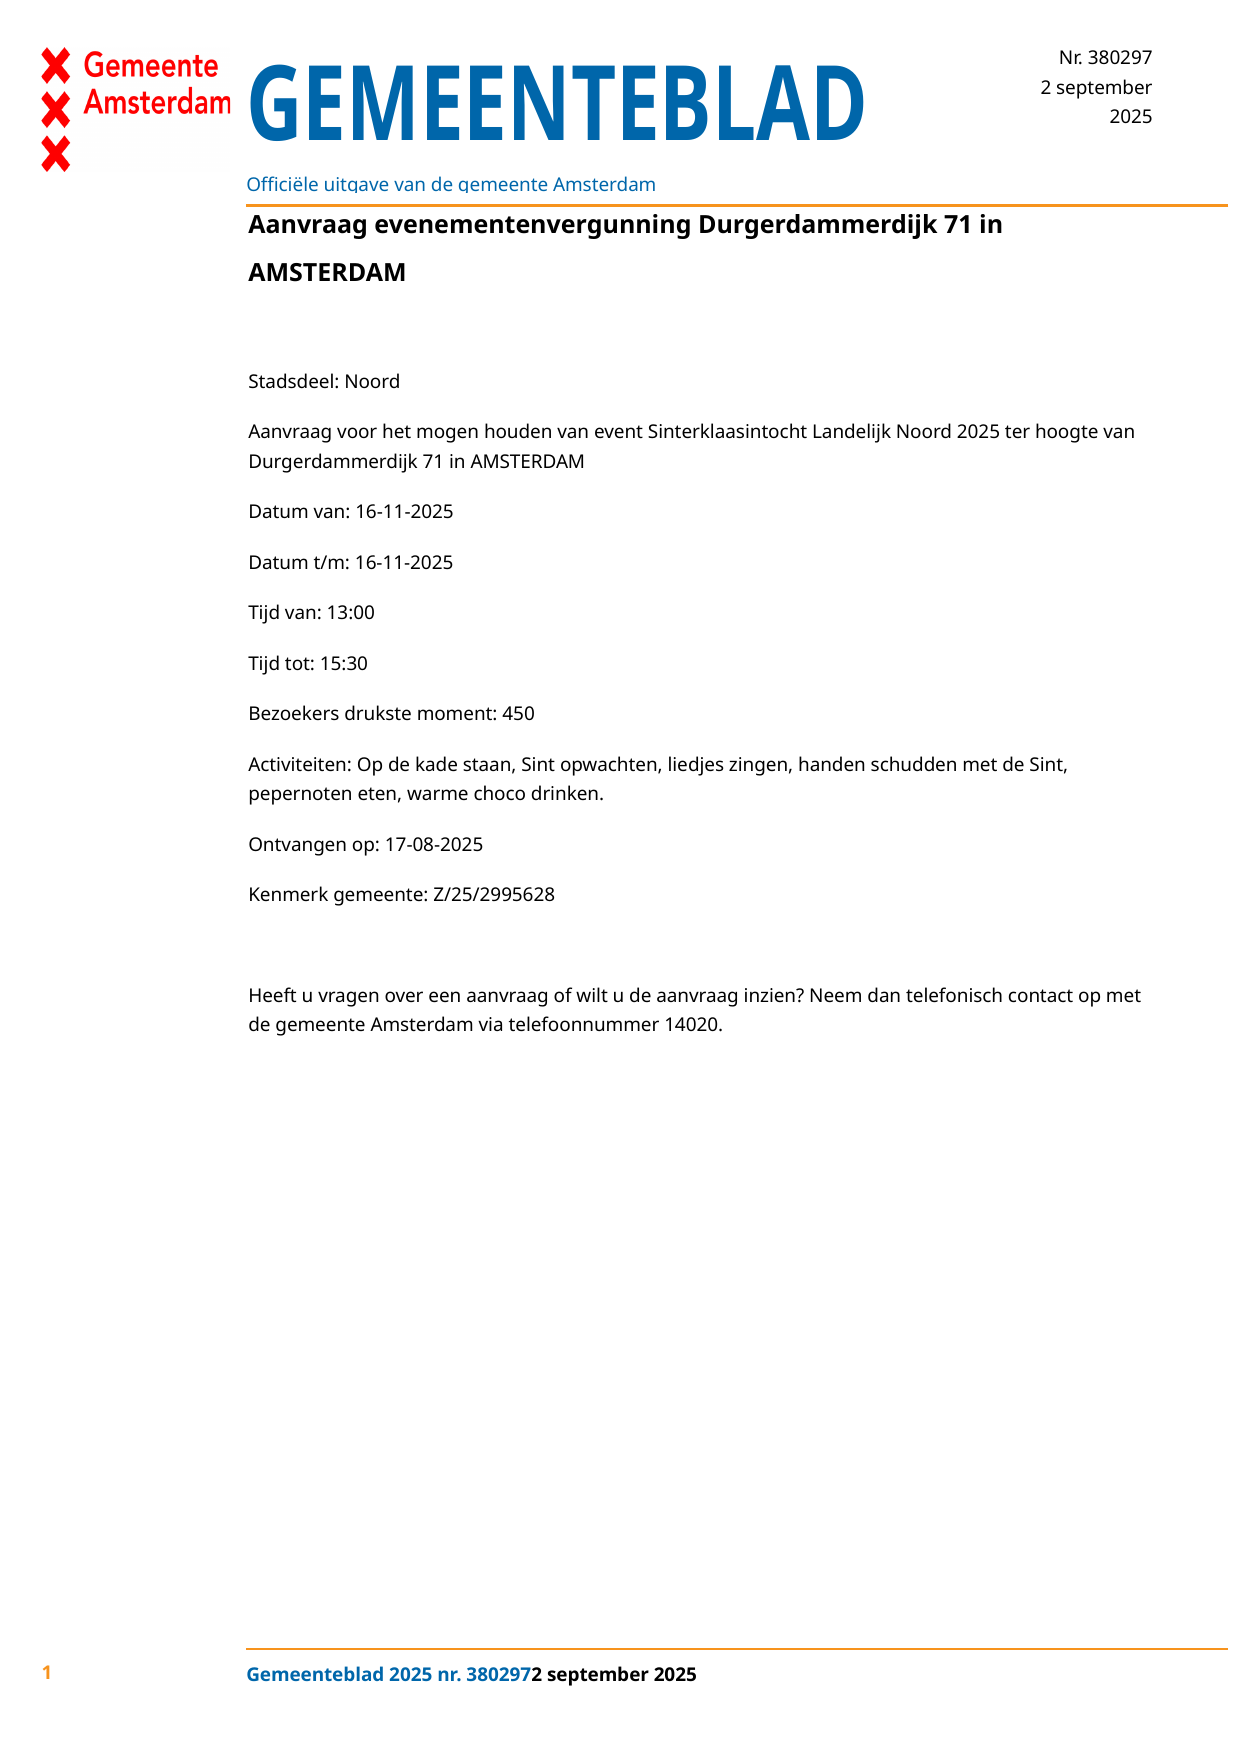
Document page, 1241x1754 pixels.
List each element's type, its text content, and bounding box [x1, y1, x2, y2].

text Tijd van: 13:00 [248, 599, 1152, 625]
text Datum t/m: 16-11-2025 [248, 549, 1152, 575]
text Bezoekers drukste moment: 450 [248, 700, 1152, 726]
text Aanvraag evenementenvergunning Durgerdammerdijk 71 in AMSTERDAM [248, 207, 1152, 288]
text Stadsdeel: Noord [248, 368, 1152, 394]
text Ontvangen op: 17-08-2025 [248, 831, 1152, 857]
text Heeft u vragen over een aanvraag of wilt u de aanvraag inzien? Neem dan telefonisch contact op met de gemeente Amsterdam via telefoonnummer 14020. [248, 982, 1152, 1037]
text Aanvraag voor het mogen houden van event Sinterklaasintocht Landelijk Noord 2025 ter hoogte van Durgerdammerdijk 71 in AMSTERDAM [248, 419, 1152, 474]
text Activiteiten: Op de kade staan, Sint opwachten, liedjes zingen, handen schudden met de Sint, pepernoten eten, warme choco drinken. [248, 751, 1152, 806]
text Datum van: 16-11-2025 [248, 499, 1152, 524]
text Tijd tot: 15:30 [248, 650, 1152, 676]
picture [41, 47, 231, 172]
text Kenmerk gemeente: Z/25/2995628 [248, 881, 1152, 907]
